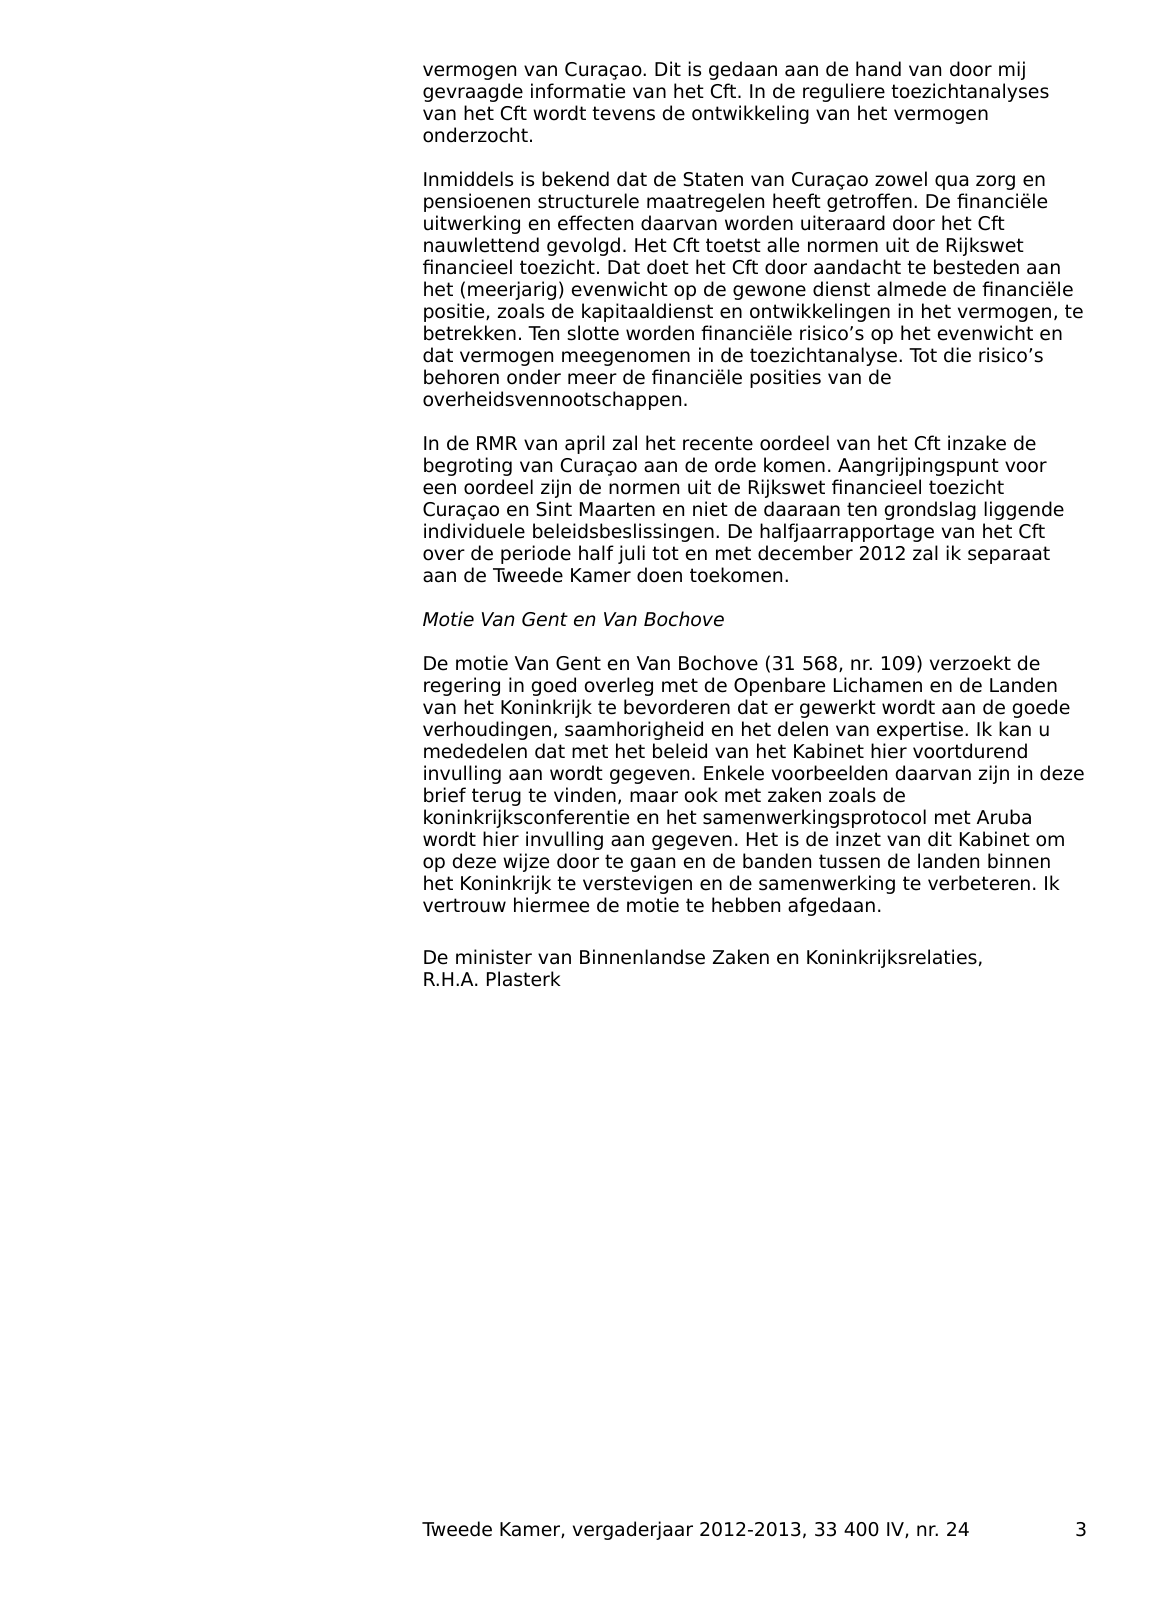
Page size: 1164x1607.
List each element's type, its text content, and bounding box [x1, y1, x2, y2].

subtitle Motie Van Gent en Van Bochove [422, 609, 1087, 631]
text In de RMR van april zal het recente oordeel van het Cft inzake de begroting van Curaçao aan de orde komen. Aangrijpingspunt voor een oordeel zijn de normen uit de Rijkswet financieel toezicht Curaçao en Sint Maarten en niet de daaraan ten grondslag liggende individuele beleidsbeslissingen. De halfjaarrapportage van het Cft over de periode half juli tot en met december 2012 zal ik separaat aan de Tweede Kamer doen toekomen. [422, 433, 1087, 587]
text De motie Van Gent en Van Bochove (31 568, nr. 109) verzoekt de regering in goed overleg met de Openbare Lichamen en de Landen van het Koninkrijk te bevorderen dat er gewerkt wordt aan de goede verhoudingen, saamhorigheid en het delen van expertise. Ik kan u mededelen dat met het beleid van het Kabinet hier voortdurend invulling aan wordt gegeven. Enkele voorbeelden daarvan zijn in deze brief terug te vinden, maar ook met zaken zoals de koninkrijksconferentie en het samenwerkingsprotocol met Aruba wordt hier invulling aan gegeven. Het is de inzet van dit Kabinet om op deze wijze door te gaan en de banden tussen de landen binnen het Koninkrijk te verstevigen en de samenwerking te verbeteren. Ik vertrouw hiermee de motie te hebben afgedaan. [422, 653, 1087, 917]
text De minister van Binnenlandse Zaken en Koninkrijksrelaties, R.H.A. Plasterk [422, 947, 1087, 991]
text Inmiddels is bekend dat de Staten van Curaçao zowel qua zorg en pensioenen structurele maatregelen heeft getroffen. De financiële uitwerking en effecten daarvan worden uiteraard door het Cft nauwlettend gevolgd. Het Cft toetst alle normen uit de Rijkswet financieel toezicht. Dat doet het Cft door aandacht te besteden aan het (meerjarig) evenwicht op de gewone dienst almede de financiële positie, zoals de kapitaaldienst en ontwikkelingen in het vermogen, te betrekken. Ten slotte worden financiële risico’s op het evenwicht en dat vermogen meegenomen in de toezichtanalyse. Tot die risico’s behoren onder meer de financiële posities van de overheidsvennootschappen. [422, 169, 1087, 411]
text vermogen van Curaçao. Dit is gedaan aan de hand van door mij gevraagde informatie van het Cft. In de reguliere toezichtanalyses van het Cft wordt tevens de ontwikkeling van het vermogen onderzocht. [422, 59, 1087, 147]
